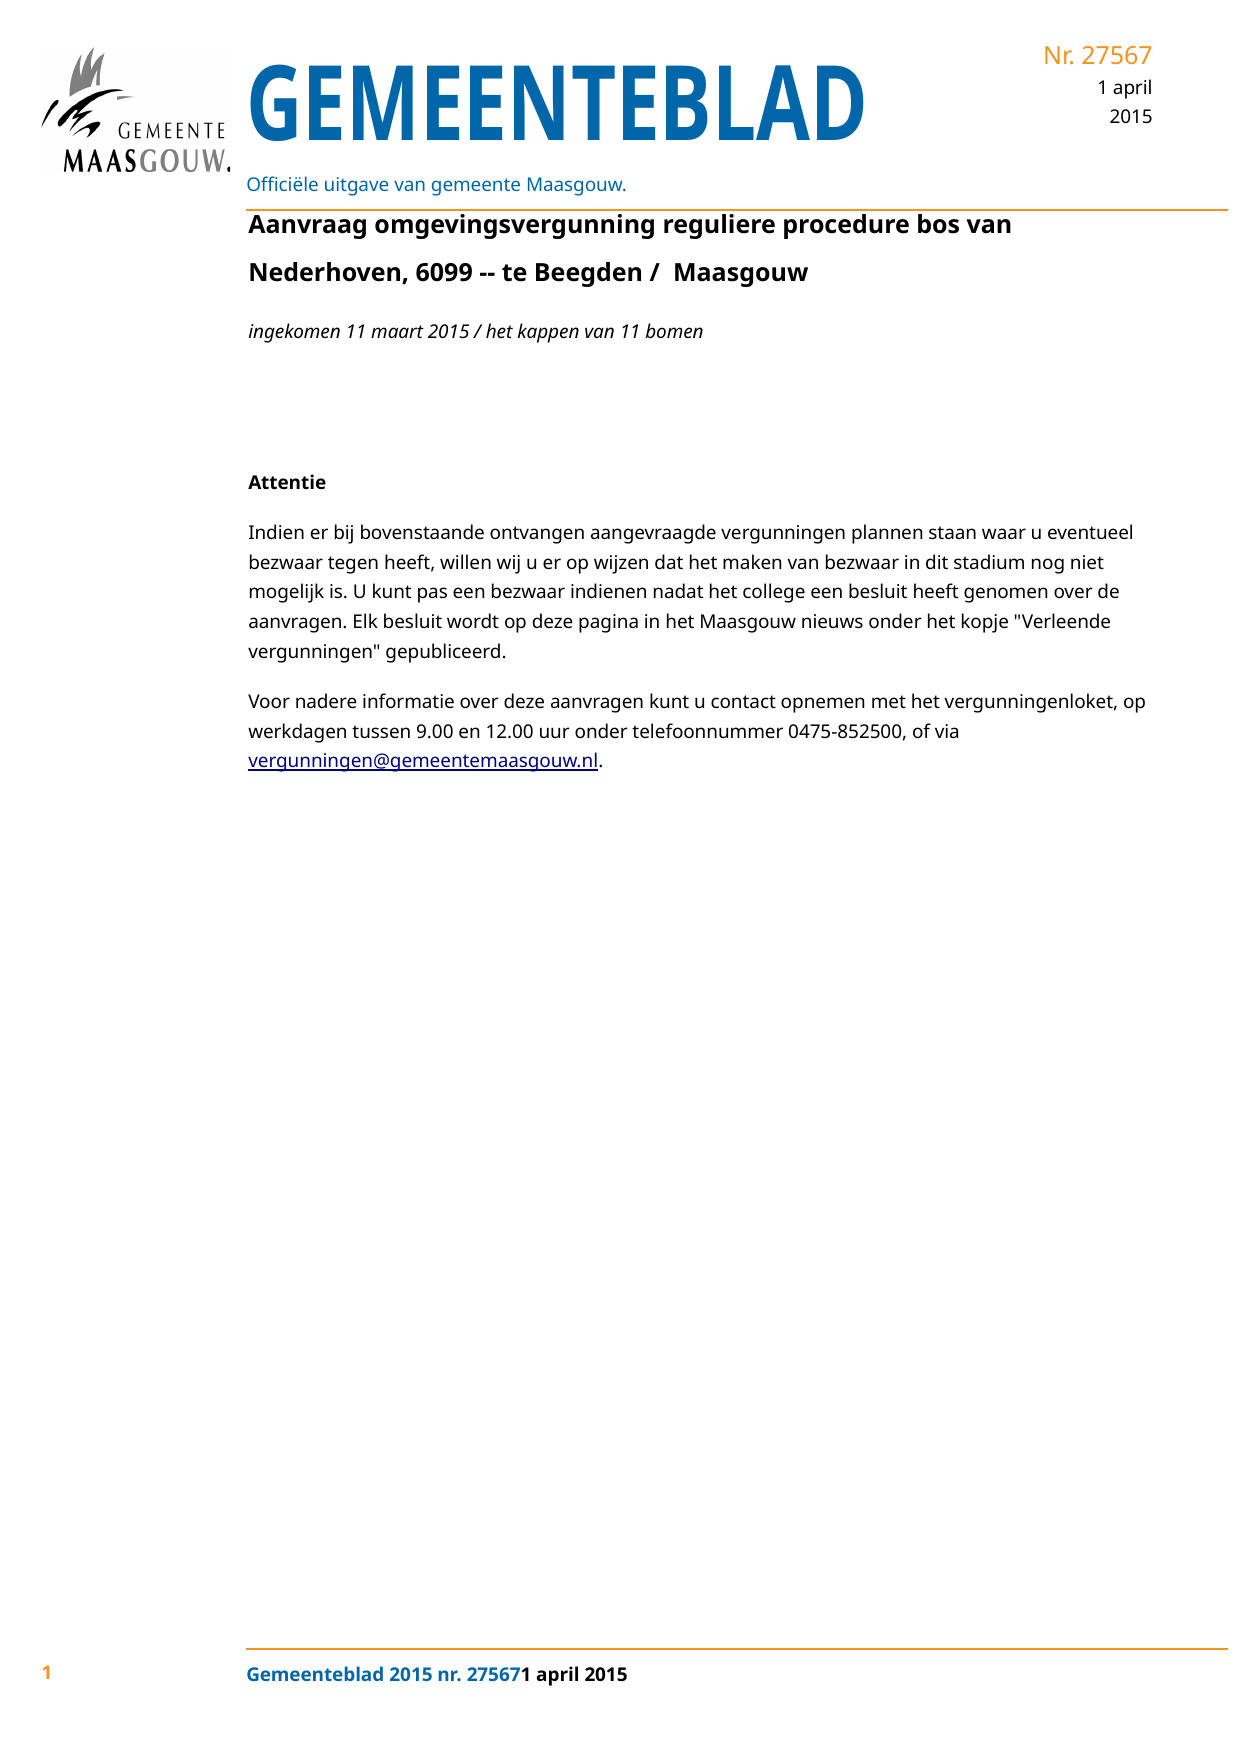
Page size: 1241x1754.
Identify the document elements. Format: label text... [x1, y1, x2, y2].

text Aanvraag omgevingsvergunning reguliere procedure bos van Nederhoven, 6099 -- te Beegden / Maasgouw [248, 211, 1152, 288]
text ingekomen 11 maart 2015 / het kappen van 11 bomen [248, 318, 1152, 344]
picture [41, 47, 231, 172]
text Voor nadere informatie over deze aanvragen kunt u contact opnemen met het vergunningenloket, op werkdagen tussen 9.00 en 12.00 uur onder telefoonnummer 0475-852500, of via vergunningen@gemeentemaasgouw.nl. [248, 688, 1152, 773]
text Attentie [248, 469, 1152, 495]
text Indien er bij bovenstaande ontvangen aangevraagde vergunningen plannen staan waar u eventueel bezwaar tegen heeft, willen wij u er op wijzen dat het maken van bezwaar in dit stadium nog niet mogelijk is. U kunt pas een bezwaar indienen nadat het college een besluit heeft genomen over de aanvragen. Elk besluit wordt op deze pagina in het Maasgouw nieuws onder het kopje "Verleende vergunningen" gepubliceerd. [248, 519, 1152, 664]
